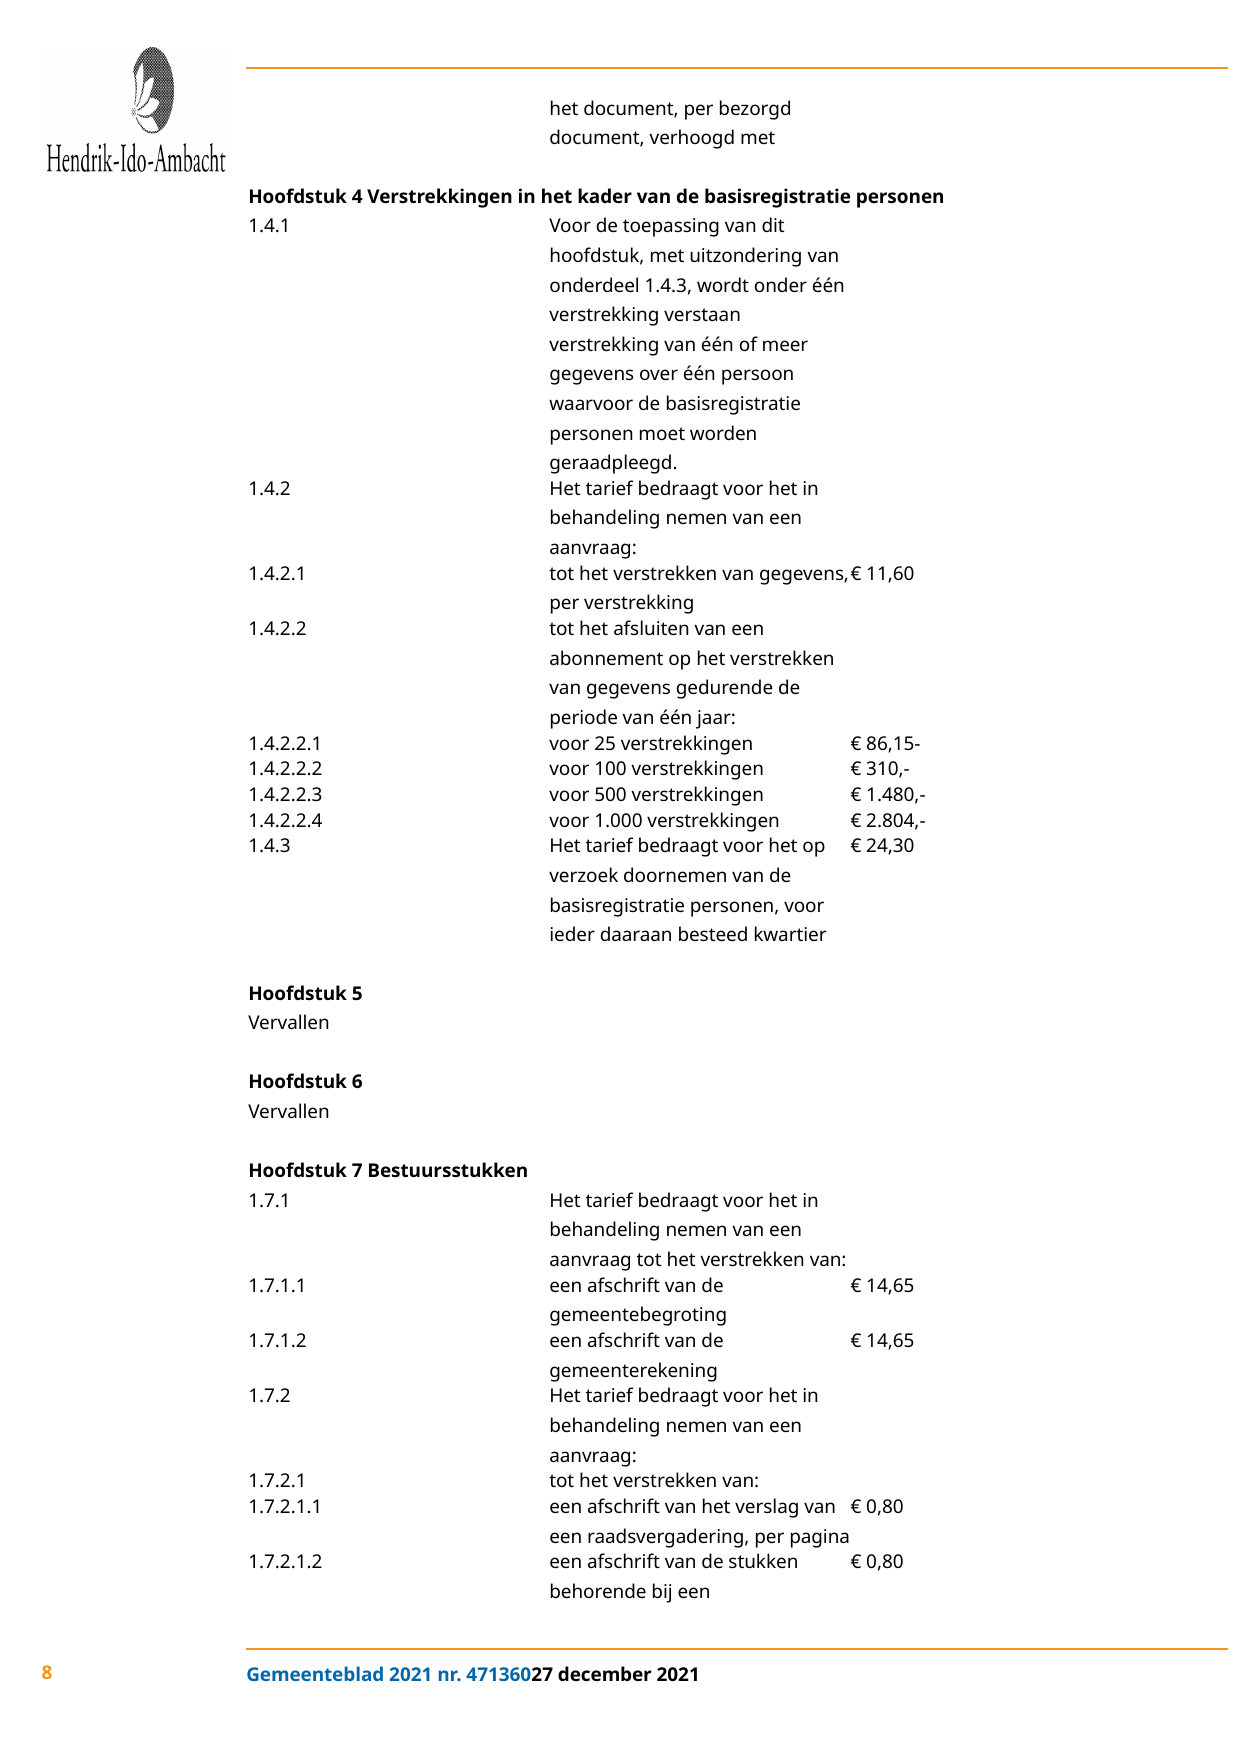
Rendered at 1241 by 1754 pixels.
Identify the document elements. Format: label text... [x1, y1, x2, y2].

table_cell 1.4.2.2.4 [248, 807, 549, 833]
table_cell tot het verstrekken van: [549, 1468, 850, 1493]
table_cell € 0,80 [850, 1549, 1152, 1604]
table_cell [850, 1383, 1152, 1467]
table_header Het tarief bedraagt voor het in behandeling nemen van een aanvraag tot het verstrekken van: [549, 1187, 850, 1272]
table_cell 1.7.2.1 [248, 1468, 549, 1493]
table_cell tot het afsluiten van een abonnement op het verstrekken van gegevens gedurende de periode van één jaar: [549, 615, 850, 730]
text Vervallen [248, 1009, 1152, 1035]
table_cell 1.7.1.1 [248, 1272, 549, 1327]
table_cell Het tarief bedraagt voor het in behandeling nemen van een aanvraag: [549, 475, 850, 560]
table_cell € 11,60 [850, 560, 1152, 615]
text Hoofdstuk 6 [248, 1069, 1152, 1094]
table_cell € 1.480,- [850, 781, 1152, 807]
table_cell het document, per bezorgd document, verhoogd met [549, 95, 850, 150]
table_cell voor 1.000 verstrekkingen [549, 807, 850, 833]
table_cell Het tarief bedraagt voor het op verzoek doornemen van de basisregistratie personen, voor ieder daaraan besteed kwartier [549, 833, 850, 947]
table_cell voor 25 verstrekkingen [549, 730, 850, 755]
table_cell 1.7.2.1.1 [248, 1493, 549, 1548]
table_cell tot het verstrekken van gegevens, per verstrekking [549, 560, 850, 615]
table_cell € 14,65 [850, 1327, 1152, 1383]
table_cell € 24,30 [850, 833, 1152, 947]
table_cell 1.7.2.1.2 [248, 1549, 549, 1604]
table_cell [850, 615, 1152, 730]
table_cell [850, 95, 1152, 150]
text Hoofdstuk 5 [248, 980, 1152, 1006]
table_cell [850, 475, 1152, 560]
table_cell € 2.804,- [850, 807, 1152, 833]
table_cell een afschrift van het verslag van een raadsvergadering, per pagina [549, 1493, 850, 1548]
table_cell voor 500 verstrekkingen [549, 781, 850, 807]
table_header 1.7.1 [248, 1187, 549, 1272]
table_cell voor 100 verstrekkingen [549, 755, 850, 781]
table_cell een afschrift van de gemeenterekening [549, 1327, 850, 1383]
table_cell 1.4.2.2.3 [248, 781, 549, 807]
table_header [850, 1187, 1152, 1272]
table_cell 1.7.1.2 [248, 1327, 549, 1383]
table_cell € 14,65 [850, 1272, 1152, 1327]
table_header [850, 213, 1152, 475]
table_cell € 0,80 [850, 1493, 1152, 1548]
table_cell 1.7.2 [248, 1383, 549, 1467]
table_cell een afschrift van de stukken behorende bij een [549, 1549, 850, 1604]
table_cell 1.4.2.1 [248, 560, 549, 615]
table_cell een afschrift van de gemeentebegroting [549, 1272, 850, 1327]
text Vervallen [248, 1098, 1152, 1124]
table_header 1.4.1 [248, 213, 549, 475]
table_cell 1.4.3 [248, 833, 549, 947]
table_cell € 310,- [850, 755, 1152, 781]
table_cell 1.4.2 [248, 475, 549, 560]
table_cell 1.4.2.2.1 [248, 730, 549, 755]
table_cell [850, 1468, 1152, 1493]
table_header Voor de toepassing van dit hoofdstuk, met uitzondering van onderdeel 1.4.3, wordt onder één verstrekking verstaan verstrekking van één of meer gegevens over één persoon waarvoor de basisregistratie personen moet worden geraadpleegd. [549, 213, 850, 475]
table_cell Het tarief bedraagt voor het in behandeling nemen van een aanvraag: [549, 1383, 850, 1467]
table_cell 1.4.2.2.2 [248, 755, 549, 781]
picture [41, 47, 231, 172]
table_cell 1.4.2.2 [248, 615, 549, 730]
table_cell [248, 95, 549, 150]
table_cell € 86,15- [850, 730, 1152, 755]
text Hoofdstuk 4 Verstrekkingen in het kader van de basisregistratie personen [248, 183, 1152, 209]
text Hoofdstuk 7 Bestuursstukken [248, 1157, 1152, 1183]
